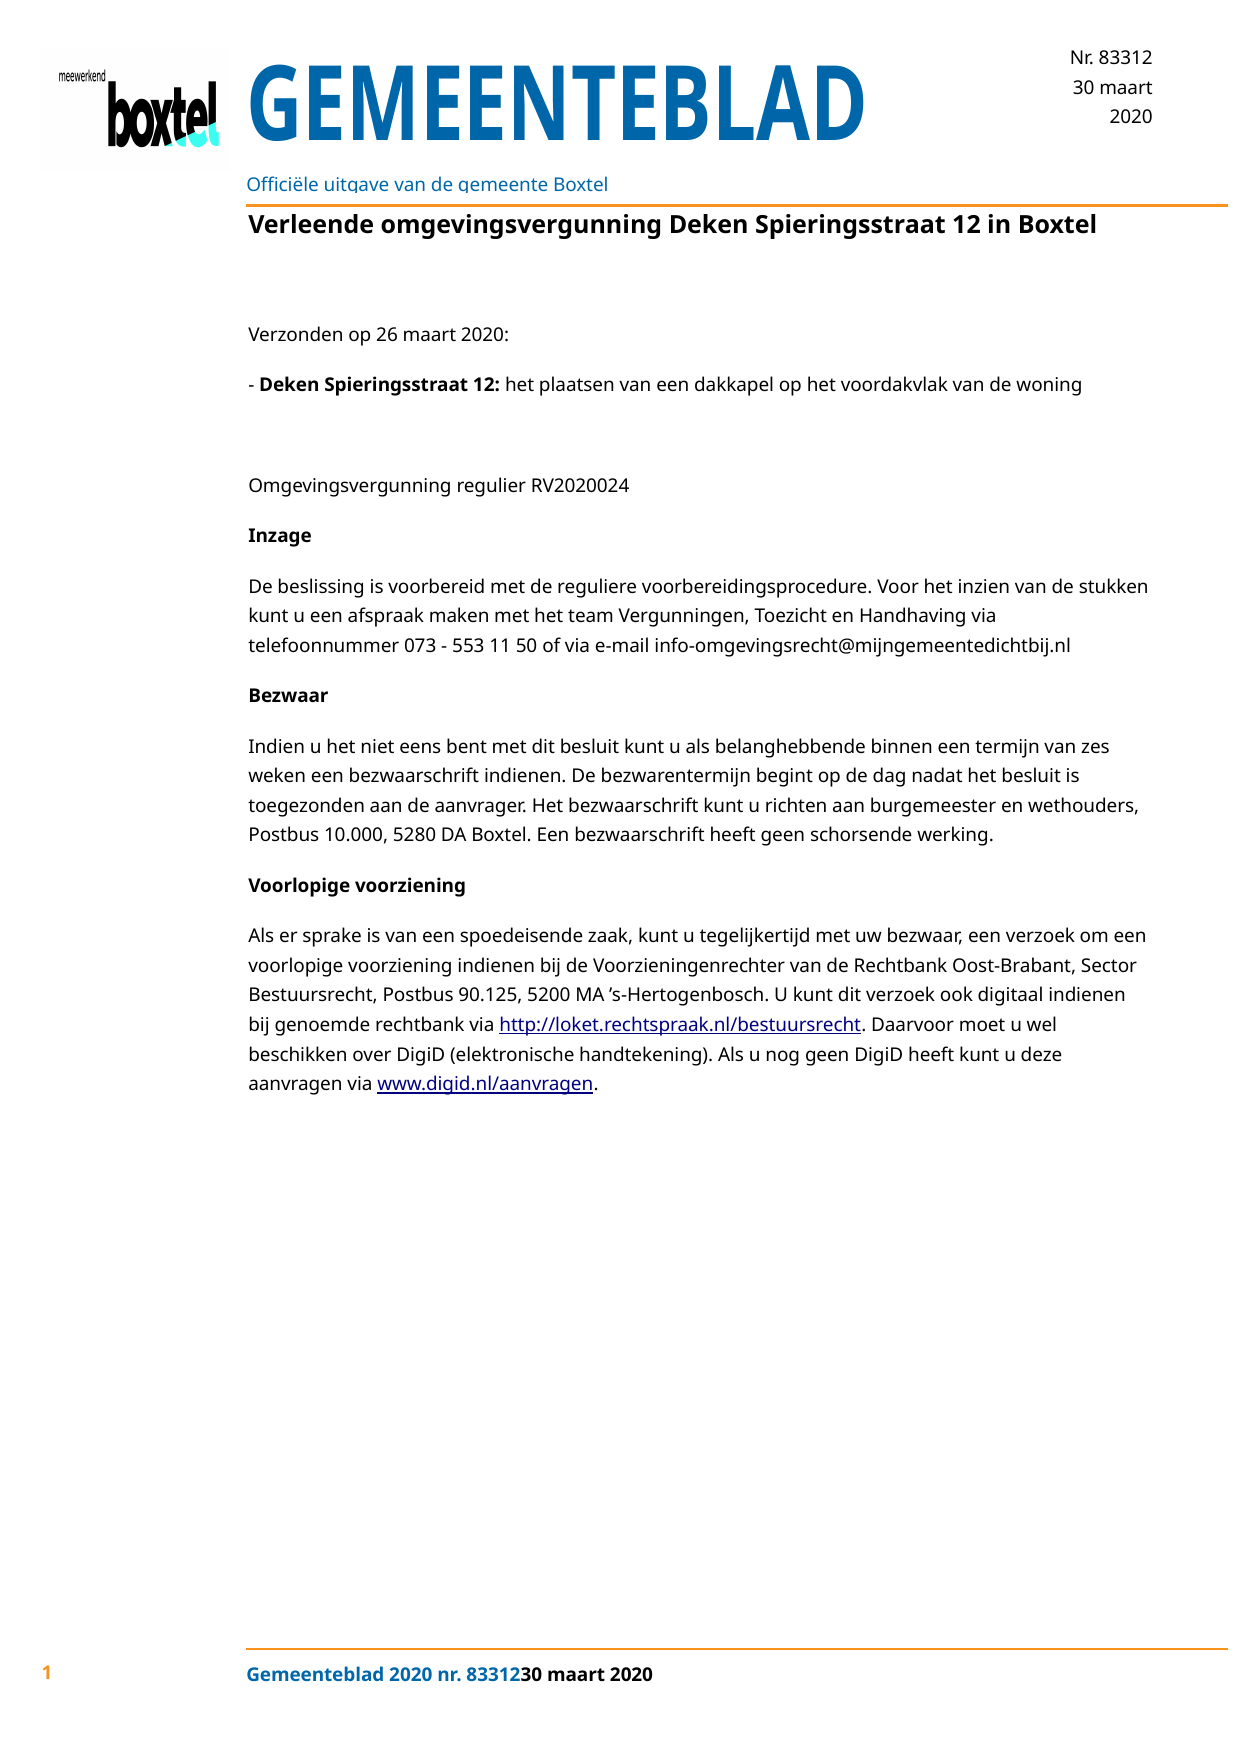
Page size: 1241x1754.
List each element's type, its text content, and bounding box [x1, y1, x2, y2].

text - Deken Spieringsstraat 12: het plaatsen van een dakkapel op het voordakvlak van de woning [248, 371, 1152, 397]
text Als er sprake is van een spoedeisende zaak, kunt u tegelijkertijd met uw bezwaar, een verzoek om een voorlopige voorziening indienen bij de Voorzieningenrechter van de Rechtbank Oost-Brabant, Sector Bestuursrecht, Postbus 90.125, 5200 MA ’s-Hertogenbosch. U kunt dit verzoek ook digitaal indienen bij genoemde rechtbank via http://loket.rechtspraak.nl/bestuursrecht. Daarvoor moet u wel beschikken over DigiD (elektronische handtekening). Als u nog geen DigiD heeft kunt u deze aanvragen via www.digid.nl/aanvragen. [248, 922, 1152, 1096]
text Verleende omgevingsvergunning Deken Spieringsstraat 12 in Boxtel [248, 207, 1152, 241]
text Verzonden op 26 maart 2020: [248, 321, 1152, 346]
text Indien u het niet eens bent met dit besluit kunt u als belanghebbende binnen een termijn van zes weken een bezwaarschrift indienen. De bezwarentermijn begint op de dag nadat het besluit is toegezonden aan de aanvrager. Het bezwaarschrift kunt u richten aan burgemeester en wethouders, Postbus 10.000, 5280 DA Boxtel. Een bezwaarschrift heeft geen schorsende werking. [248, 733, 1152, 847]
text Bezwaar [248, 682, 1152, 708]
text Omgevingsvergunning regulier RV2020024 [248, 472, 1152, 498]
text Voorlopige voorziening [248, 872, 1152, 898]
text De beslissing is voorbereid met de reguliere voorbereidingsprocedure. Voor het inzien van de stukken kunt u een afspraak maken met het team Vergunningen, Toezicht en Handhaving via telefoonnummer 073 - 553 11 50 of via e-mail info-omgevingsrecht@mijngemeentedichtbij.nl [248, 573, 1152, 658]
picture [41, 47, 231, 172]
text Inzage [248, 522, 1152, 548]
